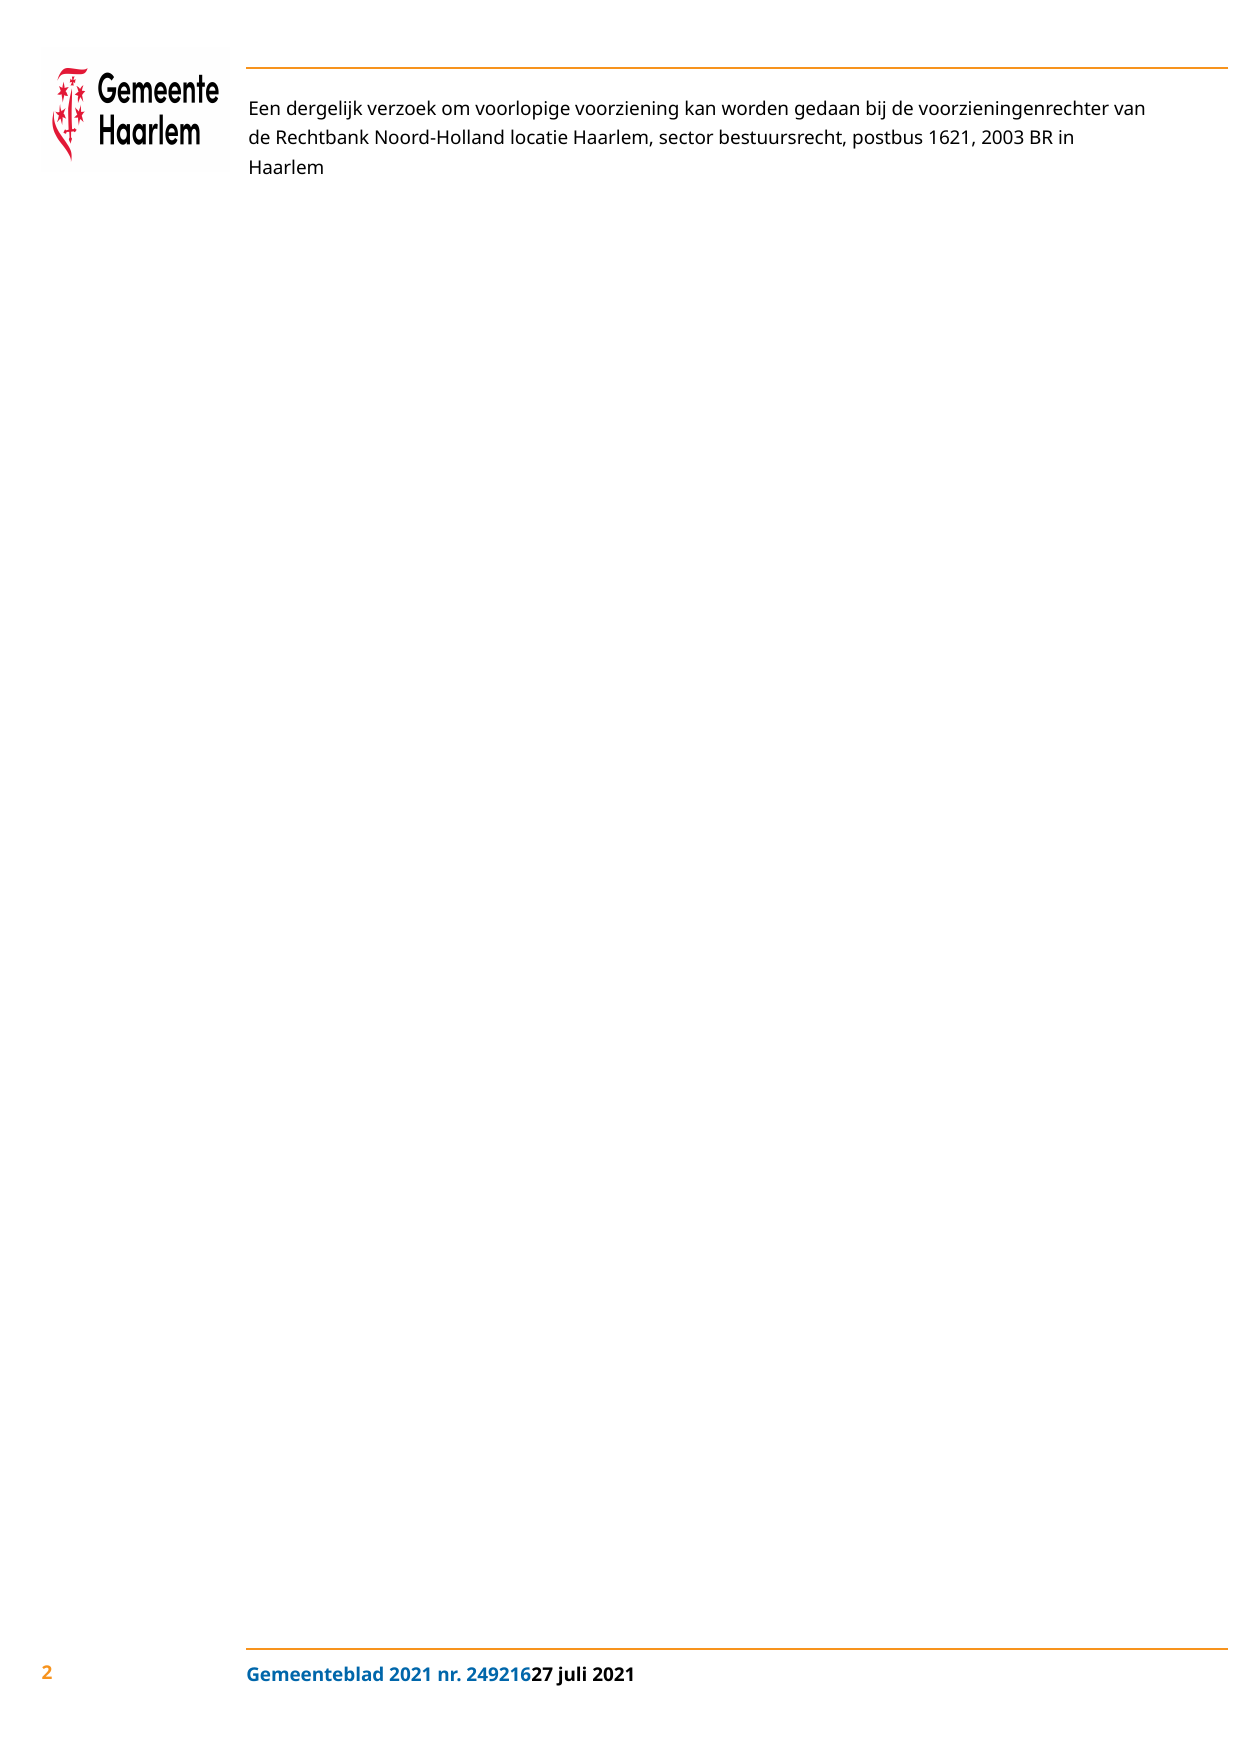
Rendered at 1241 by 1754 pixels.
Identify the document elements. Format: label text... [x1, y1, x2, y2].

picture [41, 47, 231, 172]
text Een dergelijk verzoek om voorlopige voorziening kan worden gedaan bij de voorzieningenrechter van de Rechtbank Noord-Holland locatie Haarlem, sector bestuursrecht, postbus 1621, 2003 BR in Haarlem [248, 95, 1152, 180]
